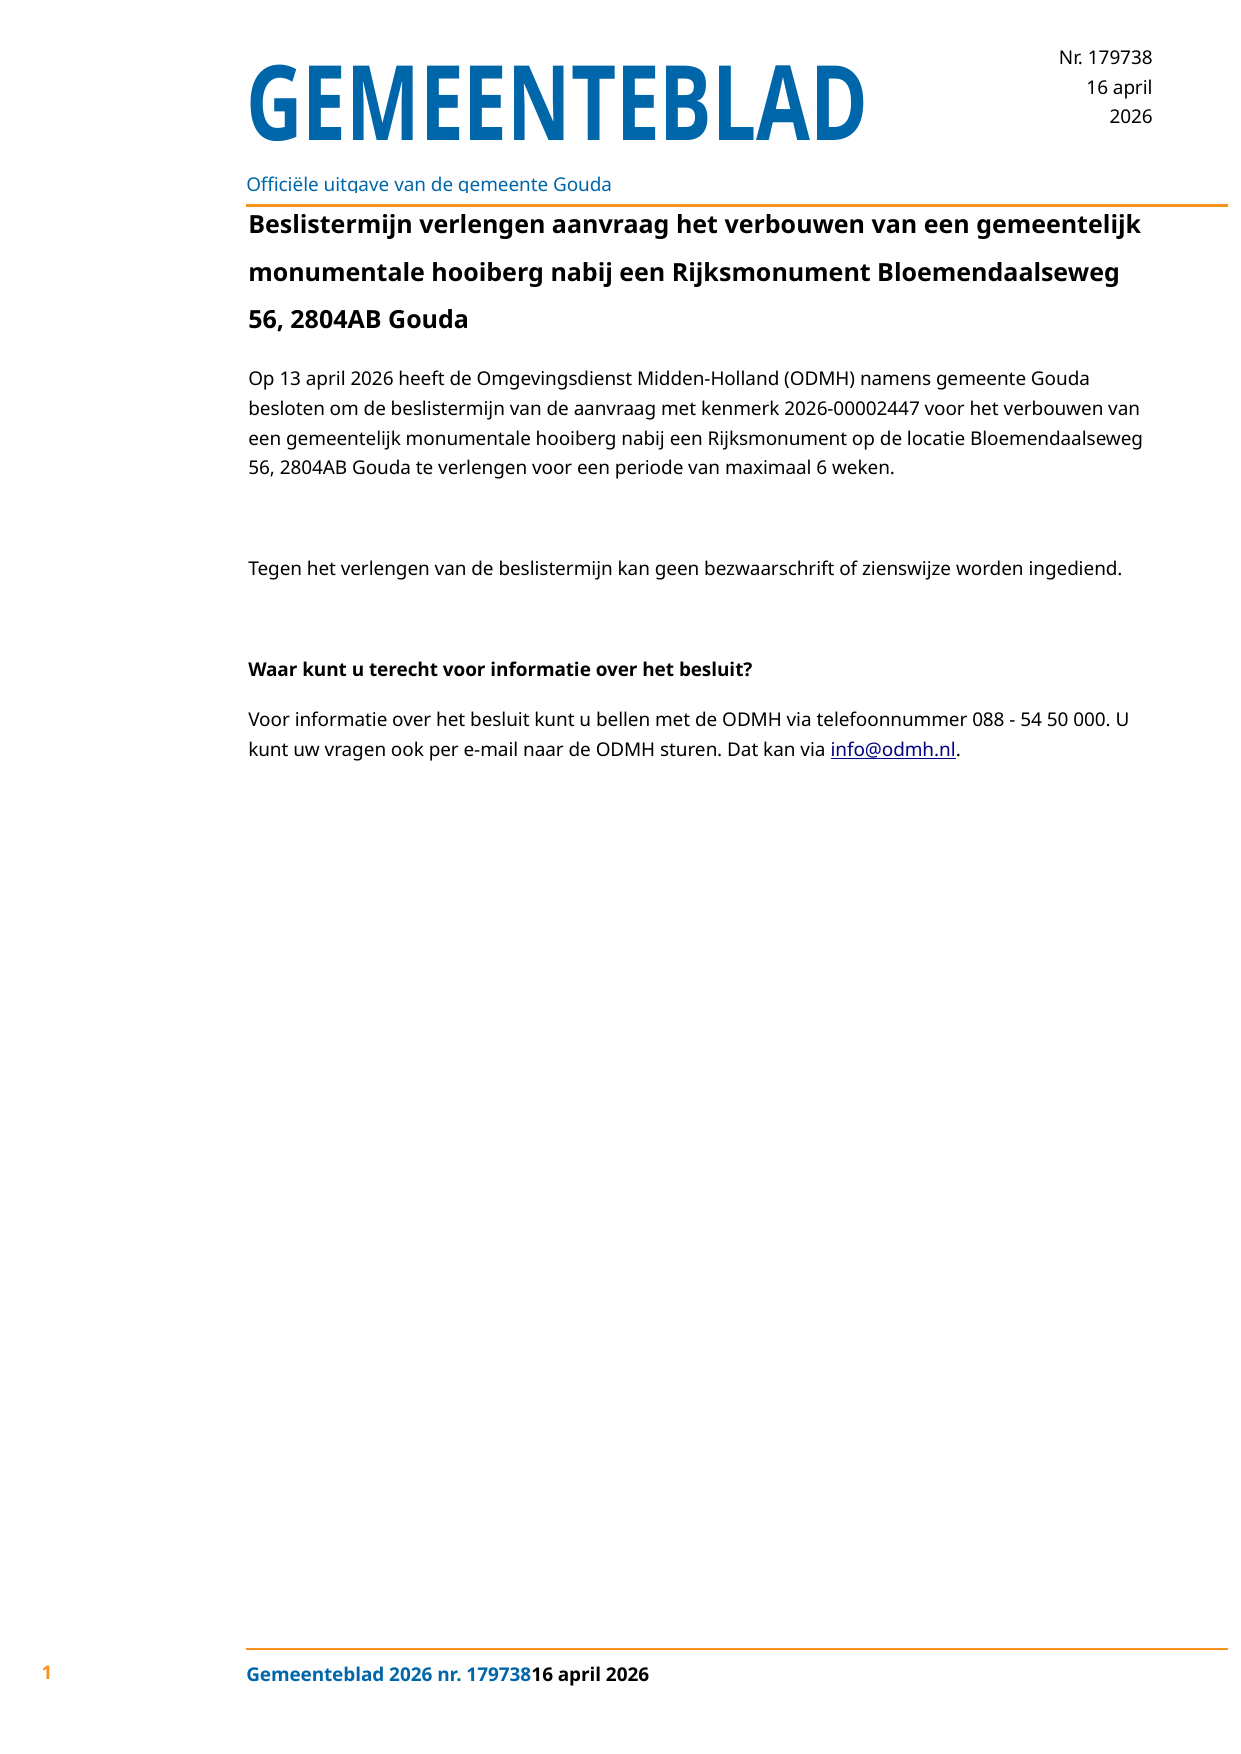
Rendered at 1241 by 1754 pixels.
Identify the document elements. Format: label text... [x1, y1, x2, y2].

text Voor informatie over het besluit kunt u bellen met de ODMH via telefoonnummer 088 - 54 50 000. U kunt uw vragen ook per e-mail naar de ODMH sturen. Dat kan via info@odmh.nl. [248, 706, 1152, 762]
picture [41, 47, 231, 172]
text Op 13 april 2026 heeft de Omgevingsdienst Midden-Holland (ODMH) namens gemeente Gouda besloten om de beslistermijn van de aanvraag met kenmerk 2026-00002447 voor het verbouwen van een gemeentelijk monumentale hooiberg nabij een Rijksmonument op de locatie Bloemendaalseweg 56, 2804AB Gouda te verlengen voor een periode van maximaal 6 weken. [248, 366, 1152, 480]
text Waar kunt u terecht voor informatie over het besluit? [248, 656, 1152, 682]
text Tegen het verlengen van de beslistermijn kan geen bezwaarschrift of zienswijze worden ingediend. [248, 555, 1152, 581]
text Beslistermijn verlengen aanvraag het verbouwen van een gemeentelijk monumentale hooiberg nabij een Rijksmonument Bloemendaalseweg 56, 2804AB Gouda [248, 207, 1152, 336]
